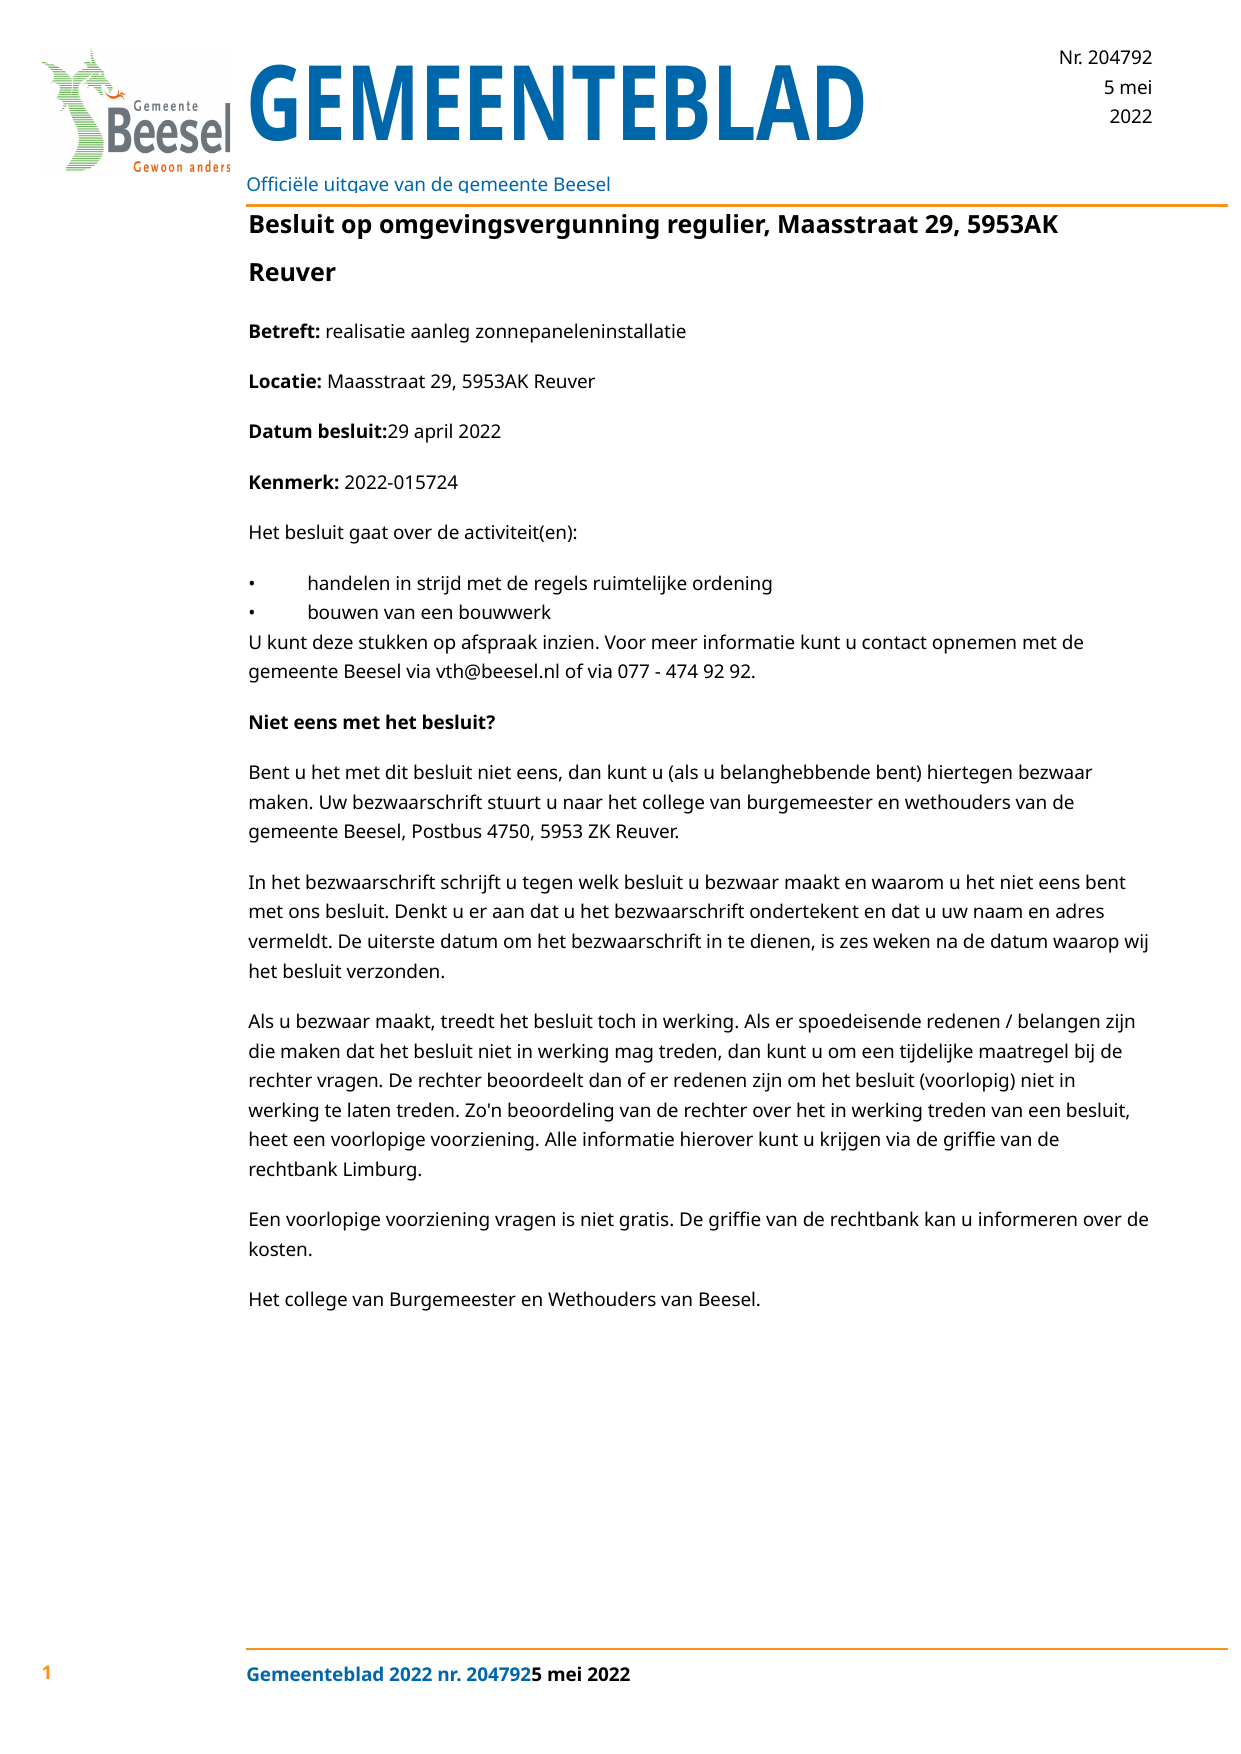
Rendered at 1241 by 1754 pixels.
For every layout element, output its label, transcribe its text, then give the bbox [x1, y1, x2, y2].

text Een voorlopige voorziening vragen is niet gratis. De griffie van de rechtbank kan u informeren over de kosten. [248, 1207, 1152, 1262]
list bouwen van een bouwwerk [248, 599, 1152, 625]
text Het besluit gaat over de activiteit(en): [248, 519, 1152, 545]
text In het bezwaarschrift schrijft u tegen welk besluit u bezwaar maakt en waarom u het niet eens bent met ons besluit. Denkt u er aan dat u het bezwaarschrift ondertekent en dat u uw naam en adres vermeldt. De uiterste datum om het bezwaarschrift in te dienen, is zes weken na de datum waarop wij het besluit verzonden. [248, 869, 1152, 984]
text Bent u het met dit besluit niet eens, dan kunt u (als u belanghebbende bent) hiertegen bezwaar maken. Uw bezwaarschrift stuurt u naar het college van burgemeester en wethouders van de gemeente Beesel, Postbus 4750, 5953 ZK Reuver. [248, 759, 1152, 844]
text U kunt deze stukken op afspraak inzien. Voor meer informatie kunt u contact opnemen met de gemeente Beesel via vth@beesel.nl of via 077 - 474 92 92. [248, 629, 1152, 684]
text Niet eens met het besluit? [248, 709, 1152, 735]
text Kenmerk: 2022-015724 [248, 469, 1152, 495]
text Het college van Burgemeester en Wethouders van Beesel. [248, 1287, 1152, 1312]
text Datum besluit:29 april 2022 [248, 419, 1152, 444]
text Besluit op omgevingsvergunning regulier, Maasstraat 29, 5953AK Reuver [248, 207, 1152, 288]
picture [41, 47, 231, 172]
list handelen in strijd met de regels ruimtelijke ordening [248, 570, 1152, 596]
text Locatie: Maasstraat 29, 5953AK Reuver [248, 368, 1152, 394]
text Als u bezwaar maakt, treedt het besluit toch in werking. Als er spoedeisende redenen / belangen zijn die maken dat het besluit niet in werking mag treden, dan kunt u om een tijdelijke maatregel bij de rechter vragen. De rechter beoordeelt dan of er redenen zijn om het besluit (voorlopig) niet in werking te laten treden. Zo'n beoordeling van de rechter over het in werking treden van een besluit, heet een voorlopige voorziening. Alle informatie hierover kunt u krijgen via de griffie van de rechtbank Limburg. [248, 1008, 1152, 1182]
text Betreft: realisatie aanleg zonnepaneleninstallatie [248, 318, 1152, 344]
